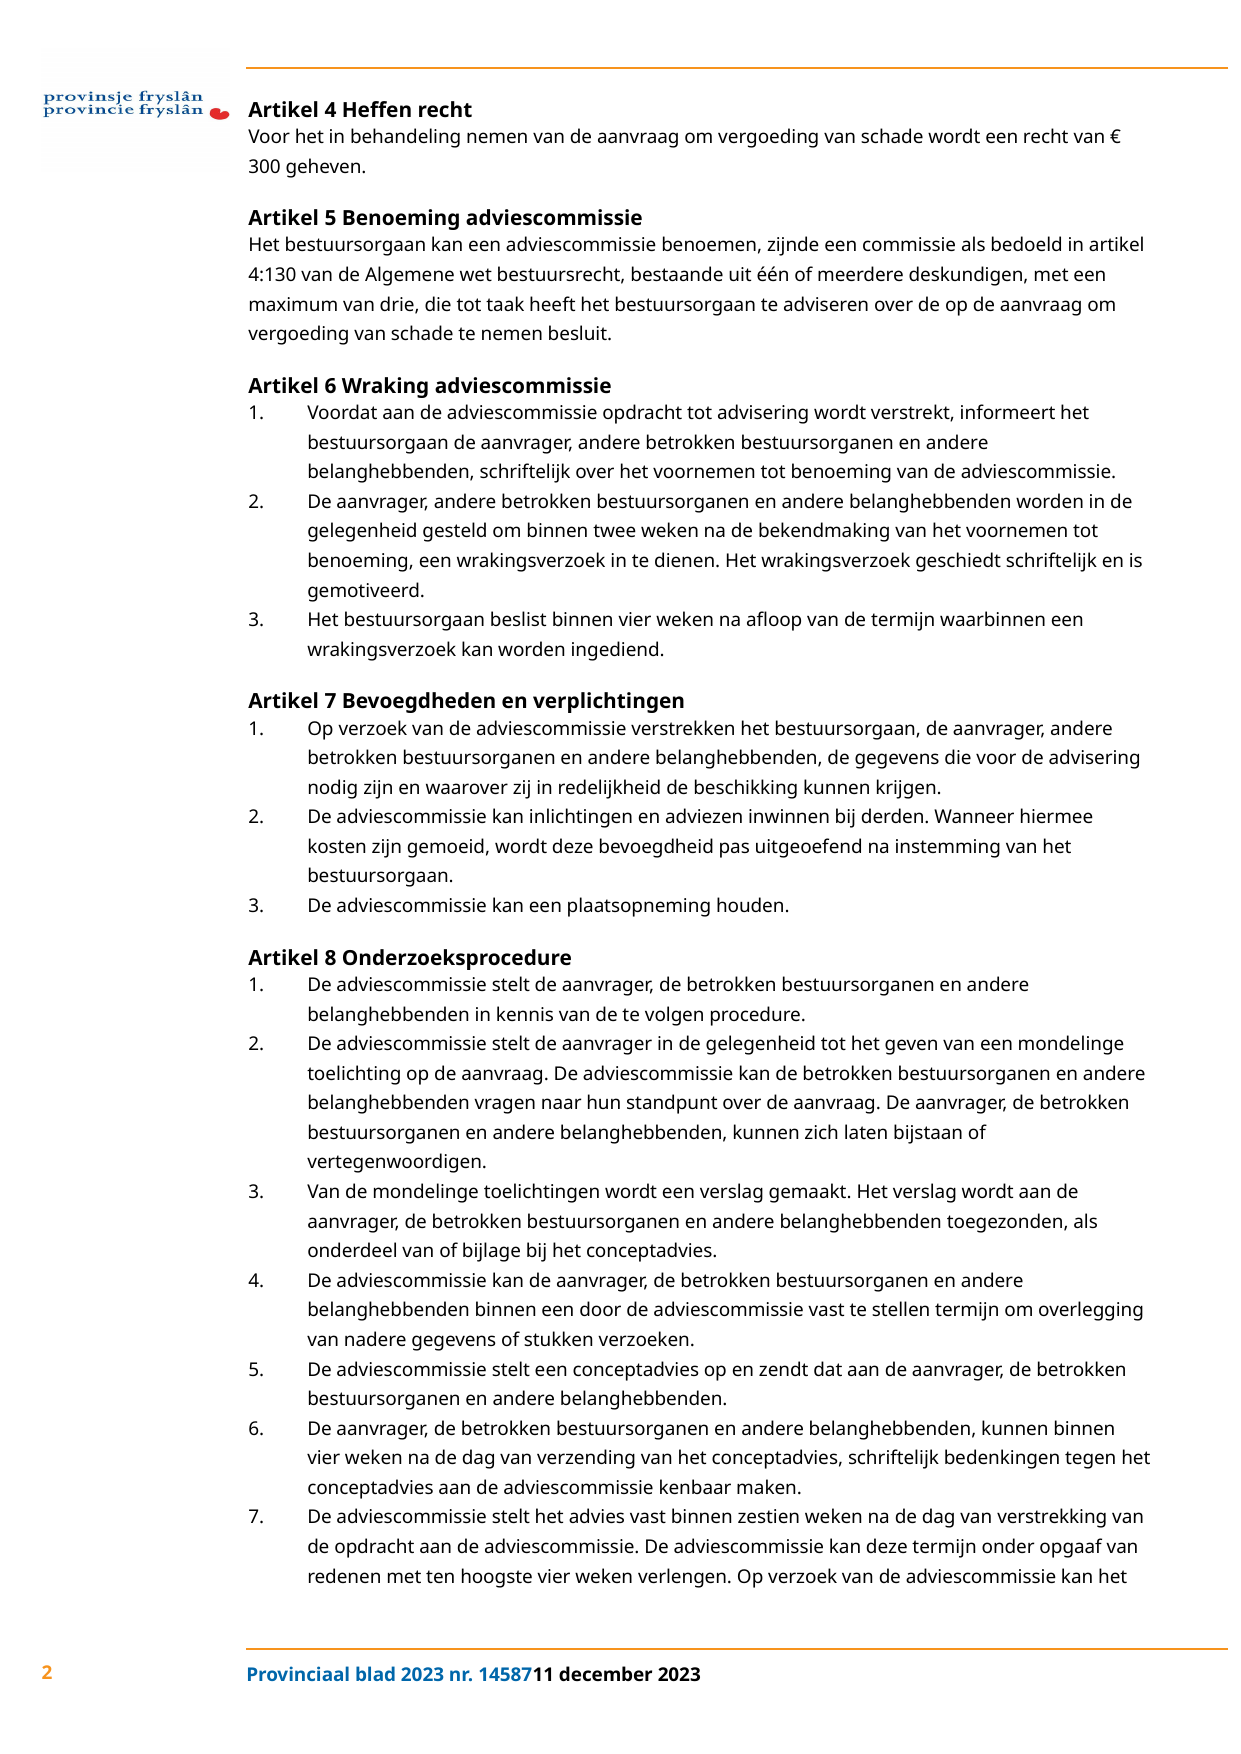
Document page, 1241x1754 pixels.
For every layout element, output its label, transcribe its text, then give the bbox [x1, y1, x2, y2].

text Voor het in behandeling nemen van de aanvraag om vergoeding van schade wordt een recht van € 300 geheven. [248, 123, 1152, 178]
list De adviescommissie stelt de aanvrager, de betrokken bestuursorganen en andere belanghebbenden in kennis van de te volgen procedure. [248, 971, 1152, 1026]
list De adviescommissie kan een plaatsopneming houden. [248, 892, 1152, 918]
list Voordat aan de adviescommissie opdracht tot advisering wordt verstrekt, informeert het bestuursorgaan de aanvrager, andere betrokken bestuursorganen en andere belanghebbenden, schriftelijk over het voornemen tot benoeming van de adviescommissie. [248, 399, 1152, 484]
list Op verzoek van de adviescommissie verstrekken het bestuursorgaan, de aanvrager, andere betrokken bestuursorganen en andere belanghebbenden, de gegevens die voor de advisering nodig zijn en waarover zij in redelijkheid de beschikking kunnen krijgen. [248, 715, 1152, 800]
list Het bestuursorgaan beslist binnen vier weken na afloop van de termijn waarbinnen een wrakingsverzoek kan worden ingediend. [248, 606, 1152, 662]
list De adviescommissie kan de aanvrager, de betrokken bestuursorganen en andere belanghebbenden binnen een door de adviescommissie vast te stellen termijn om overlegging van nadere gegevens of stukken verzoeken. [248, 1267, 1152, 1352]
list De adviescommissie stelt een conceptadvies op en zendt dat aan de aanvrager, de betrokken bestuursorganen en andere belanghebbenden. [248, 1356, 1152, 1411]
list De adviescommissie stelt het advies vast binnen zestien weken na de dag van verstrekking van de opdracht aan de adviescommissie. De adviescommissie kan deze termijn onder opgaaf van redenen met ten hoogste vier weken verlengen. Op verzoek van de adviescommissie kan het [248, 1504, 1152, 1588]
list De adviescommissie kan inlichtingen en adviezen inwinnen bij derden. Wanneer hiermee kosten zijn gemoeid, wordt deze bevoegdheid pas uitgeoefend na instemming van het bestuursorgaan. [248, 803, 1152, 888]
list De adviescommissie stelt de aanvrager in de gelegenheid tot het geven van een mondelinge toelichting op de aanvraag. De adviescommissie kan de betrokken bestuursorganen en andere belanghebbenden vragen naar hun standpunt over de aanvraag. De aanvrager, de betrokken bestuursorganen en andere belanghebbenden, kunnen zich laten bijstaan of vertegenwoordigen. [248, 1030, 1152, 1174]
text Artikel 7 Bevoegdheden en verplichtingen [248, 686, 1152, 715]
text Het bestuursorgaan kan een adviescommissie benoemen, zijnde een commissie als bedoeld in artikel 4:130 van de Algemene wet bestuursrecht, bestaande uit één of meerdere deskundigen, met een maximum van drie, die tot taak heeft het bestuursorgaan te adviseren over de op de aanvraag om vergoeding van schade te nemen besluit. [248, 232, 1152, 346]
list De aanvrager, de betrokken bestuursorganen en andere belanghebbenden, kunnen binnen vier weken na de dag van verzending van het conceptadvies, schriftelijk bedenkingen tegen het conceptadvies aan de adviescommissie kenbaar maken. [248, 1415, 1152, 1500]
list De aanvrager, andere betrokken bestuursorganen en andere belanghebbenden worden in de gelegenheid gesteld om binnen twee weken na de bekendmaking van het voornemen tot benoeming, een wrakingsverzoek in te dienen. Het wrakingsverzoek geschiedt schriftelijk en is gemotiveerd. [248, 488, 1152, 602]
picture [41, 47, 231, 172]
list Van de mondelinge toelichtingen wordt een verslag gemaakt. Het verslag wordt aan de aanvrager, de betrokken bestuursorganen en andere belanghebbenden toegezonden, als onderdeel van of bijlage bij het conceptadvies. [248, 1178, 1152, 1263]
text Artikel 4 Heffen recht [248, 95, 1152, 123]
text Artikel 5 Benoeming adviescommissie [248, 203, 1152, 232]
text Artikel 6 Wraking adviescommissie [248, 371, 1152, 399]
text Artikel 8 Onderzoeksprocedure [248, 943, 1152, 971]
